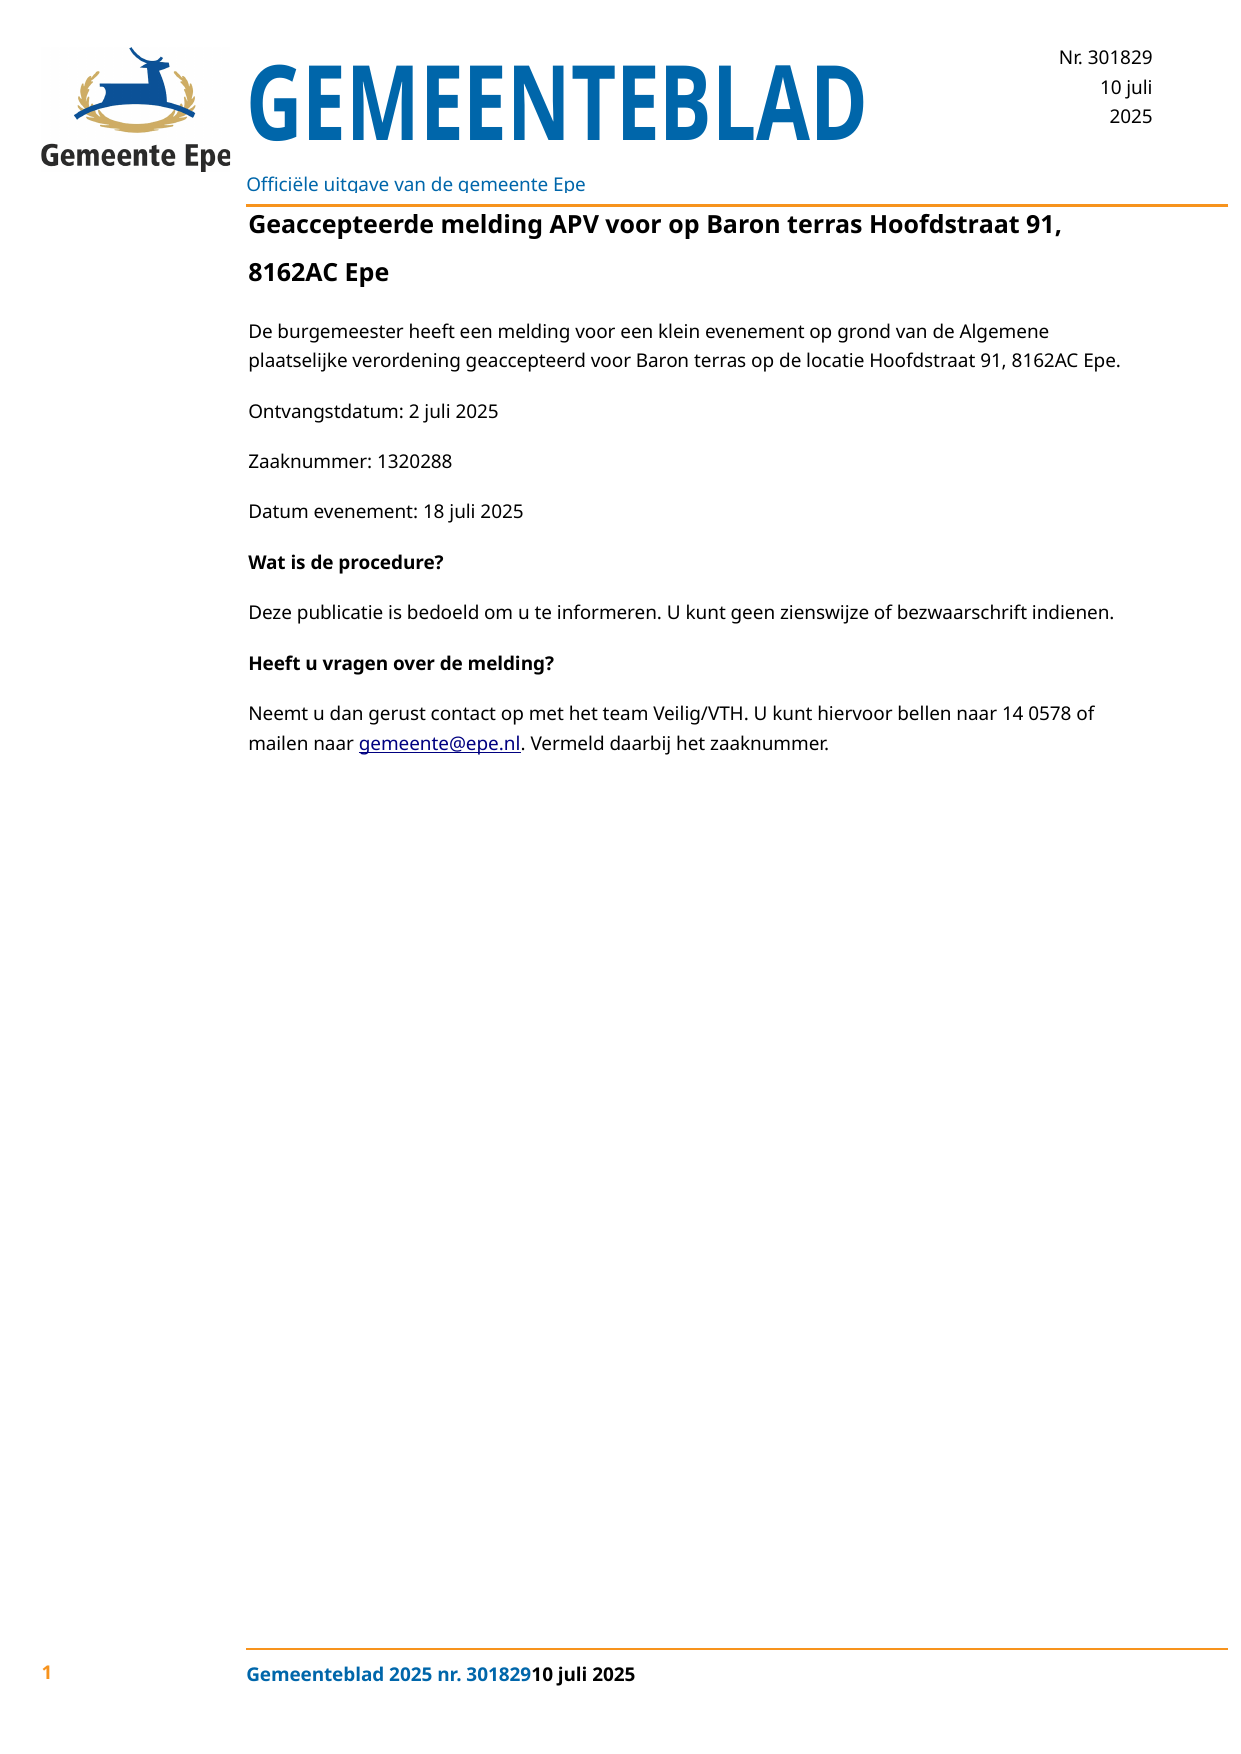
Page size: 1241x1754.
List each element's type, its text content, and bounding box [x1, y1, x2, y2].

text Geaccepteerde melding APV voor op Baron terras Hoofdstraat 91, 8162AC Epe [248, 207, 1152, 288]
text Datum evenement: 18 juli 2025 [248, 499, 1152, 524]
picture [41, 47, 231, 172]
text Ontvangstdatum: 2 juli 2025 [248, 398, 1152, 424]
text De burgemeester heeft een melding voor een klein evenement op grond van de Algemene plaatselijke verordening geaccepteerd voor Baron terras op de locatie Hoofdstraat 91, 8162AC Epe. [248, 318, 1152, 373]
text Heeft u vragen over de melding? [248, 650, 1152, 676]
text Deze publicatie is bedoeld om u te informeren. U kunt geen zienswijze of bezwaarschrift indienen. [248, 599, 1152, 625]
text Wat is de procedure? [248, 549, 1152, 575]
text Zaaknummer: 1320288 [248, 448, 1152, 474]
text Neemt u dan gerust contact op met het team Veilig/VTH. U kunt hiervoor bellen naar 14 0578 of mailen naar gemeente@epe.nl. Vermeld daarbij het zaaknummer. [248, 700, 1152, 756]
